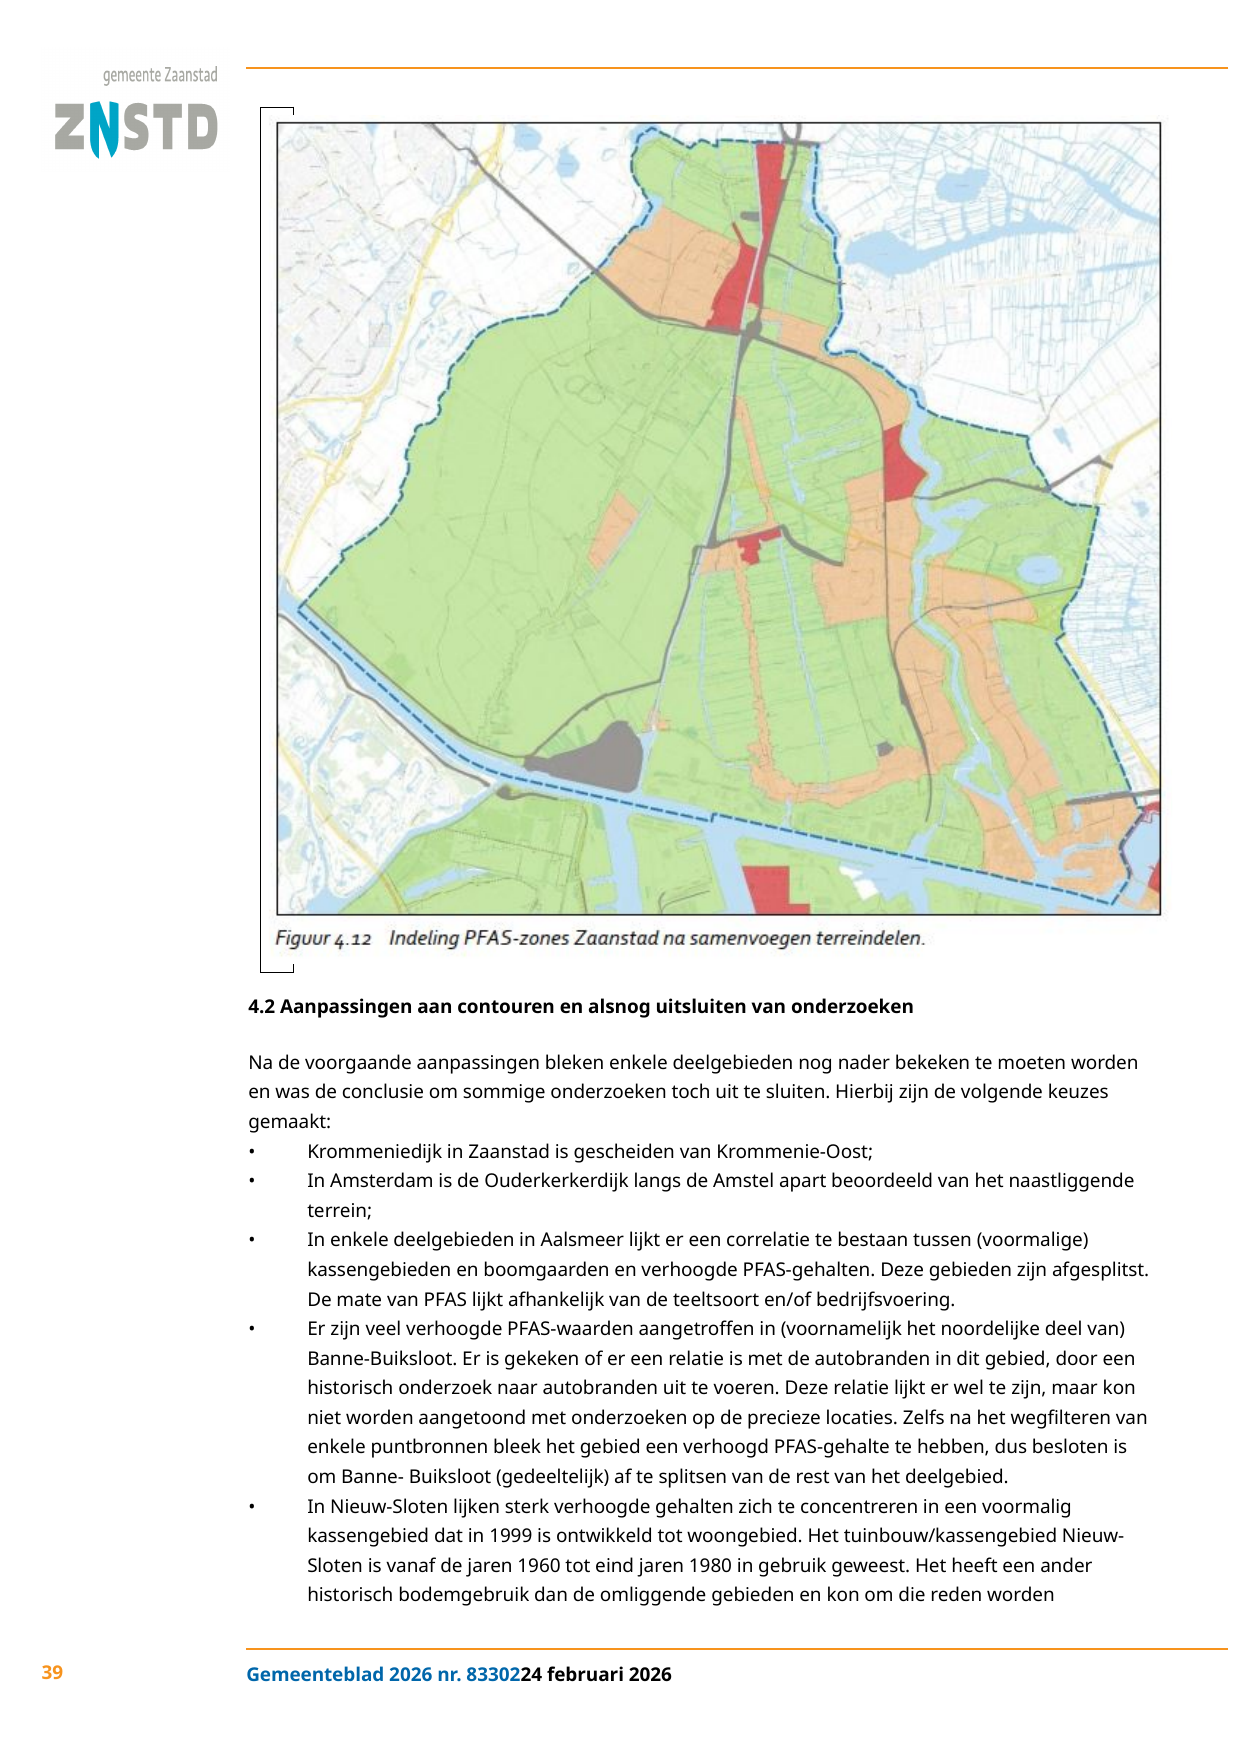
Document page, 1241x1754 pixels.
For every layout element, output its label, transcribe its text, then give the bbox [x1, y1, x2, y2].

picture [268, 115, 1173, 964]
list In Amsterdam is de Ouderkerkerdijk langs de Amstel apart beoordeeld van het naastliggende terrein; [248, 1167, 1152, 1223]
list In enkele deelgebieden in Aalsmeer lijkt er een correlatie te bestaan tussen (voormalige) kassengebieden en boomgaarden en verhoogde PFAS-gehalten. Deze gebieden zijn afgesplitst. De mate van PFAS lijkt afhankelijk van de teeltsoort en/of bedrijfsvoering. [248, 1227, 1152, 1311]
list Er zijn veel verhoogde PFAS-waarden aangetroffen in (voornamelijk het noordelijke deel van) Banne-Buiksloot. Er is gekeken of er een relatie is met de autobranden in dit gebied, door een historisch onderzoek naar autobranden uit te voeren. Deze relatie lijkt er wel te zijn, maar kon niet worden aangetoond met onderzoeken op de precieze locaties. Zelfs na het wegfilteren van enkele puntbronnen bleek het gebied een verhoogd PFAS-gehalte te hebben, dus besloten is om Banne- Buiksloot (gedeeltelijk) af te splitsen van de rest van het deelgebied. [248, 1315, 1152, 1489]
text Na de voorgaande aanpassingen bleken enkele deelgebieden nog nader bekeken te moeten worden en was de conclusie om sommige onderzoeken toch uit te sluiten. Hierbij zijn de volgende keuzes gemaakt: [248, 1049, 1152, 1134]
list In Nieuw-Sloten lijken sterk verhoogde gehalten zich te concentreren in een voormalig kassengebied dat in 1999 is ontwikkeld tot woongebied. Het tuinbouw/kassengebied Nieuw-Sloten is vanaf de jaren 1960 tot eind jaren 1980 in gebruik geweest. Het heeft een ander historisch bodemgebruik dan de omliggende gebieden en kon om die reden worden [248, 1493, 1152, 1607]
list Krommeniedijk in Zaanstad is gescheiden van Krommenie-Oost; [248, 1138, 1152, 1163]
picture [41, 47, 231, 172]
text 4.2 Aanpassingen aan contouren en alsnog uitsluiten van onderzoeken [248, 994, 1152, 1019]
